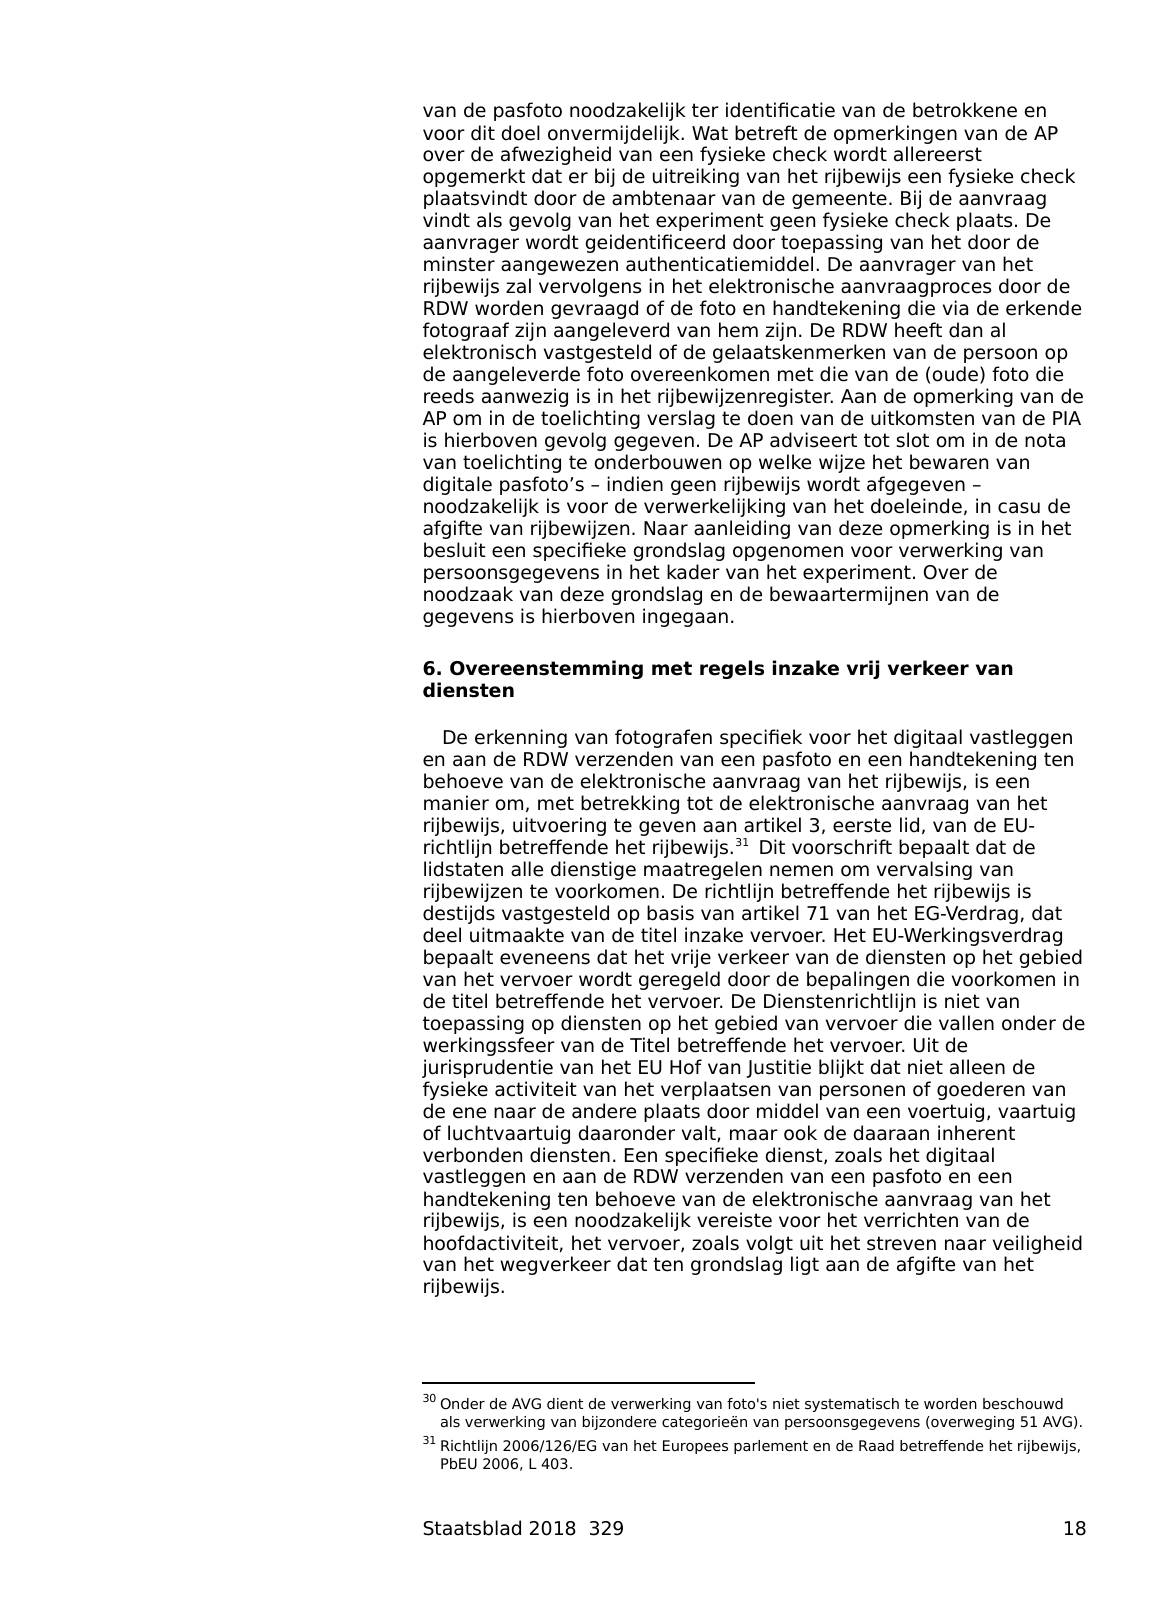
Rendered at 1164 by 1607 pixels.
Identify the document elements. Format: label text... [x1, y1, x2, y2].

text Richtlijn 2006/126/EG van het Europees parlement en de Raad betreffende het rijbewijs, PbEU 2006, L 403. [422, 1434, 1087, 1473]
text Onder de AVG dient de verwerking van foto's niet systematisch te worden beschouwd als verwerking van bijzondere categorieën van persoonsgegevens (overweging 51 AVG). [422, 1392, 1087, 1431]
text van de pasfoto noodzakelijk ter identificatie van de betrokkene en voor dit doel onvermijdelijk. Wat betreft de opmerkingen van de AP over de afwezigheid van een fysieke check wordt allereerst opgemerkt dat er bij de uitreiking van het rijbewijs een fysieke check plaatsvindt door de ambtenaar van de gemeente. Bij de aanvraag vindt als gevolg van het experiment geen fysieke check plaats. De aanvrager wordt geidentificeerd door toepassing van het door de minster aangewezen authenticatiemiddel. De aanvrager van het rijbewijs zal vervolgens in het elektronische aanvraagproces door de RDW worden gevraagd of de foto en handtekening die via de erkende fotograaf zijn aangeleverd van hem zijn. De RDW heeft dan al elektronisch vastgesteld of de gelaatskenmerken van de persoon op de aangeleverde foto overeenkomen met die van de (oude) foto die reeds aanwezig is in het rijbewijzenregister. Aan de opmerking van de AP om in de toelichting verslag te doen van de uitkomsten van de PIA is hierboven gevolg gegeven. De AP adviseert tot slot om in de nota van toelichting te onderbouwen op welke wijze het bewaren van digitale pasfoto’s – indien geen rijbewijs wordt afgegeven – noodzakelijk is voor de verwerkelijking van het doeleinde, in casu de afgifte van rijbewijzen. Naar aanleiding van deze opmerking is in het besluit een specifieke grondslag opgenomen voor verwerking van persoonsgegevens in het kader van het experiment. Over de noodzaak van deze grondslag en de bewaartermijnen van de gegevens is hierboven ingegaan. [422, 100, 1087, 628]
text De erkenning van fotografen specifiek voor het digitaal vastleggen en aan de RDW verzenden van een pasfoto en een handtekening ten behoeve van de elektronische aanvraag van het rijbewijs, is een manier om, met betrekking tot de elektronische aanvraag van het rijbewijs, uitvoering te geven aan artikel 3, eerste lid, van de EU-richtlijn betreffende het rijbewijs. Dit voorschrift bepaalt dat de lidstaten alle dienstige maatregelen nemen om vervalsing van rijbewijzen te voorkomen. De richtlijn betreffende het rijbewijs is destijds vastgesteld op basis van artikel 71 van het EG-Verdrag, dat deel uitmaakte van de titel inzake vervoer. Het EU-Werkingsverdrag bepaalt eveneens dat het vrije verkeer van de diensten op het gebied van het vervoer wordt geregeld door de bepalingen die voorkomen in de titel betreffende het vervoer. De Dienstenrichtlijn is niet van toepassing op diensten op het gebied van vervoer die vallen onder de werkingssfeer van de Titel betreffende het vervoer. Uit de jurisprudentie van het EU Hof van Justitie blijkt dat niet alleen de fysieke activiteit van het verplaatsen van personen of goederen van de ene naar de andere plaats door middel van een voertuig, vaartuig of luchtvaartuig daaronder valt, maar ook de daaraan inherent verbonden diensten. Een specifieke dienst, zoals het digitaal vastleggen en aan de RDW verzenden van een pasfoto en een handtekening ten behoeve van de elektronische aanvraag van het rijbewijs, is een noodzakelijk vereiste voor het verrichten van de hoofdactiviteit, het vervoer, zoals volgt uit het streven naar veiligheid van het wegverkeer dat ten grondslag ligt aan de afgifte van het rijbewijs. [422, 727, 1087, 1298]
subtitle 6. Overeenstemming met regels inzake vrij verkeer van diensten [422, 658, 1087, 702]
